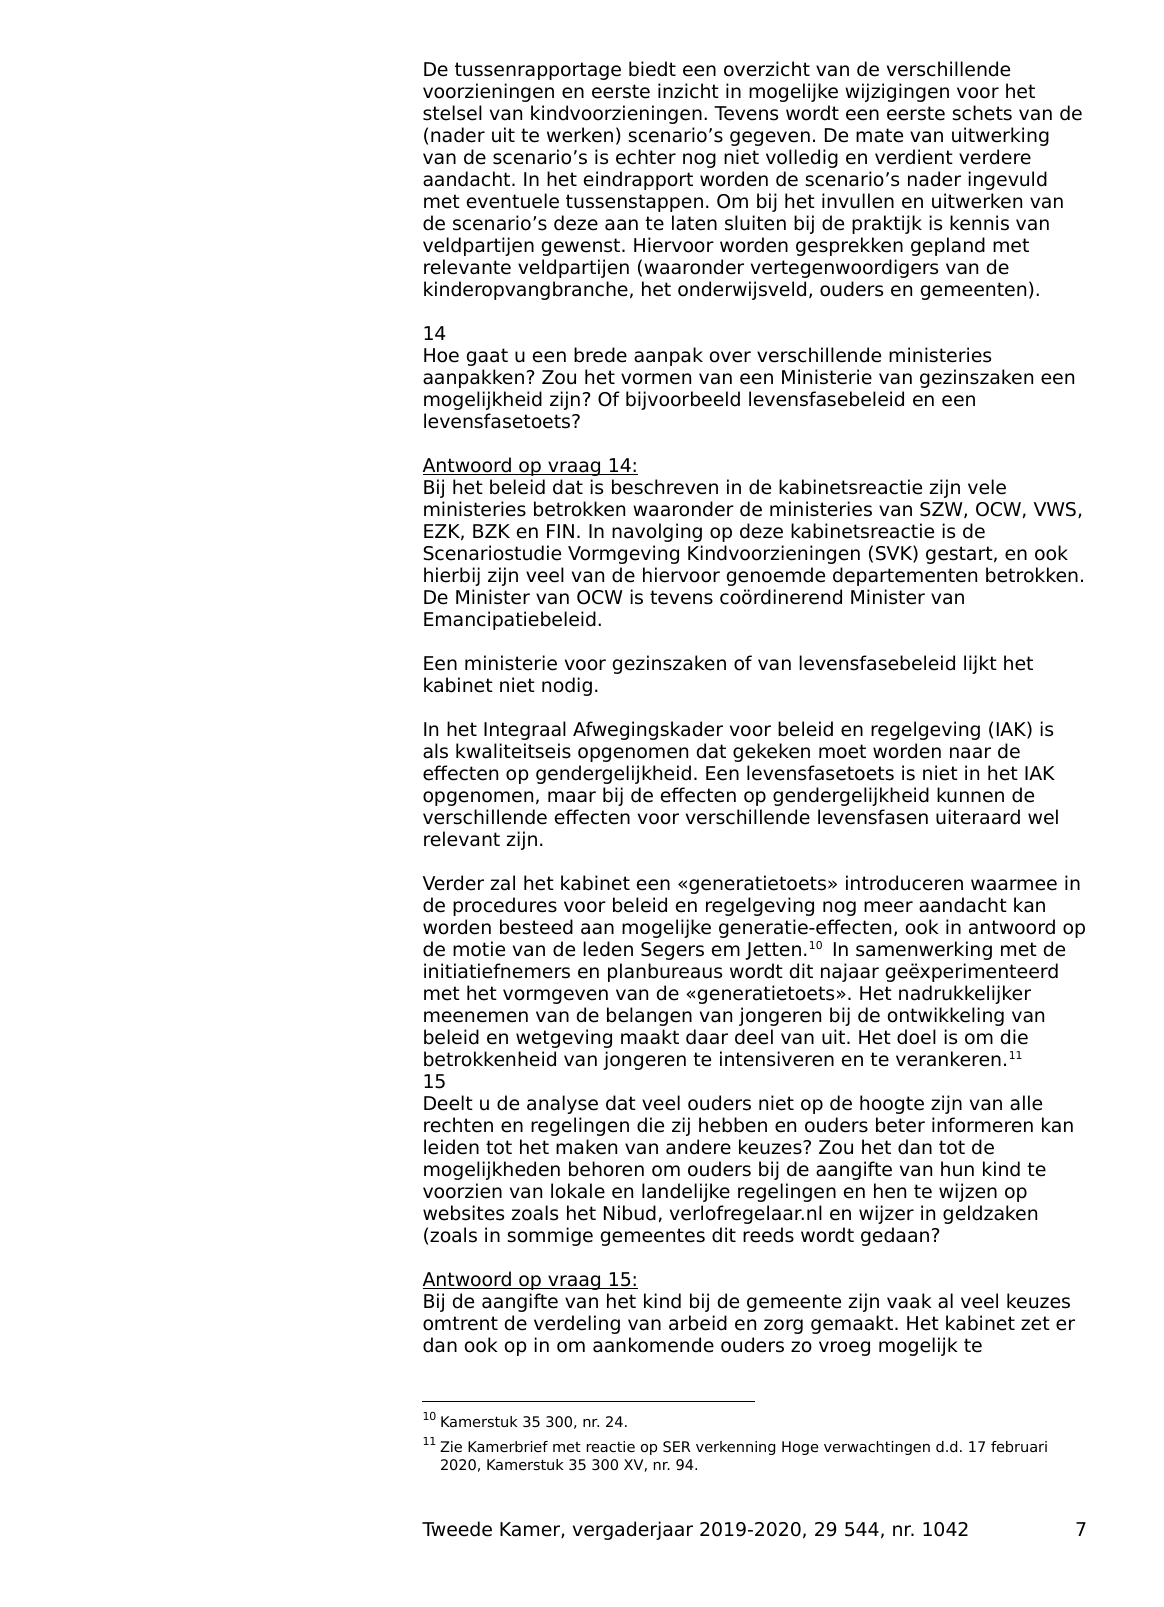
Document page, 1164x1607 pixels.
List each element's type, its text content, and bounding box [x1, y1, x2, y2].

text Hoe gaat u een brede aanpak over verschillende ministeries aanpakken? Zou het vormen van een Ministerie van gezinszaken een mogelijkheid zijn? Of bijvoorbeeld levensfasebeleid en een levensfasetoets? [422, 345, 1087, 433]
text Kamerstuk 35 300, nr. 24. [422, 1410, 1087, 1432]
text Een ministerie voor gezinszaken of van levensfasebeleid lijkt het kabinet niet nodig. [422, 653, 1087, 697]
text Bij het beleid dat is beschreven in de kabinetsreactie zijn vele ministeries betrokken waaronder de ministeries van SZW, OCW, VWS, EZK, BZK en FIN. In navolging op deze kabinetsreactie is de Scenariostudie Vormgeving Kindvoorzieningen (SVK) gestart, en ook hierbij zijn veel van de hiervoor genoemde departementen betrokken. [422, 477, 1087, 587]
text Verder zal het kabinet een «generatietoets» introduceren waarmee in de procedures voor beleid en regelgeving nog meer aandacht kan worden besteed aan mogelijke generatie-effecten, ook in antwoord op de motie van de leden Segers em Jetten. In samenwerking met de initiatiefnemers en planbureaus wordt dit najaar geëxperimenteerd met het vormgeven van de «generatietoets». Het nadrukkelijker meenemen van de belangen van jongeren bij de ontwikkeling van beleid en wetgeving maakt daar deel van uit. Het doel is om die betrokkenheid van jongeren te intensiveren en te verankeren. [422, 873, 1087, 1071]
text Antwoord op vraag 14: [422, 455, 1087, 477]
text Bij de aangifte van het kind bij de gemeente zijn vaak al veel keuzes omtrent de verdeling van arbeid en zorg gemaakt. Het kabinet zet er dan ook op in om aankomende ouders zo vroeg mogelijk te [422, 1291, 1087, 1357]
text 15 [422, 1071, 1087, 1093]
text Zie Kamerbrief met reactie op SER verkenning Hoge verwachtingen d.d. 17 februari 2020, Kamerstuk 35 300 XV, nr. 94. [422, 1435, 1087, 1474]
text De tussenrapportage biedt een overzicht van de verschillende voorzieningen en eerste inzicht in mogelijke wijzigingen voor het stelsel van kindvoorzieningen. Tevens wordt een eerste schets van de (nader uit te werken) scenario’s gegeven. De mate van uitwerking van de scenario’s is echter nog niet volledig en verdient verdere aandacht. In het eindrapport worden de scenario’s nader ingevuld met eventuele tussenstappen. Om bij het invullen en uitwerken van de scenario’s deze aan te laten sluiten bij de praktijk is kennis van veldpartijen gewenst. Hiervoor worden gesprekken gepland met relevante veldpartijen (waaronder vertegenwoordigers van de kinderopvangbranche, het onderwijsveld, ouders en gemeenten). [422, 59, 1087, 301]
text Antwoord op vraag 15: [422, 1269, 1087, 1291]
text In het Integraal Afwegingskader voor beleid en regelgeving (IAK) is als kwaliteitseis opgenomen dat gekeken moet worden naar de effecten op gendergelijkheid. Een levensfasetoets is niet in het IAK opgenomen, maar bij de effecten op gendergelijkheid kunnen de verschillende effecten voor verschillende levensfasen uiteraard wel relevant zijn. [422, 719, 1087, 851]
text 14 [422, 323, 1087, 345]
text De Minister van OCW is tevens coördinerend Minister van Emancipatiebeleid. [422, 587, 1087, 631]
text Deelt u de analyse dat veel ouders niet op de hoogte zijn van alle rechten en regelingen die zij hebben en ouders beter informeren kan leiden tot het maken van andere keuzes? Zou het dan tot de mogelijkheden behoren om ouders bij de aangifte van hun kind te voorzien van lokale en landelijke regelingen en hen te wijzen op websites zoals het Nibud, verlofregelaar.nl en wijzer in geldzaken (zoals in sommige gemeentes dit reeds wordt gedaan? [422, 1093, 1087, 1247]
